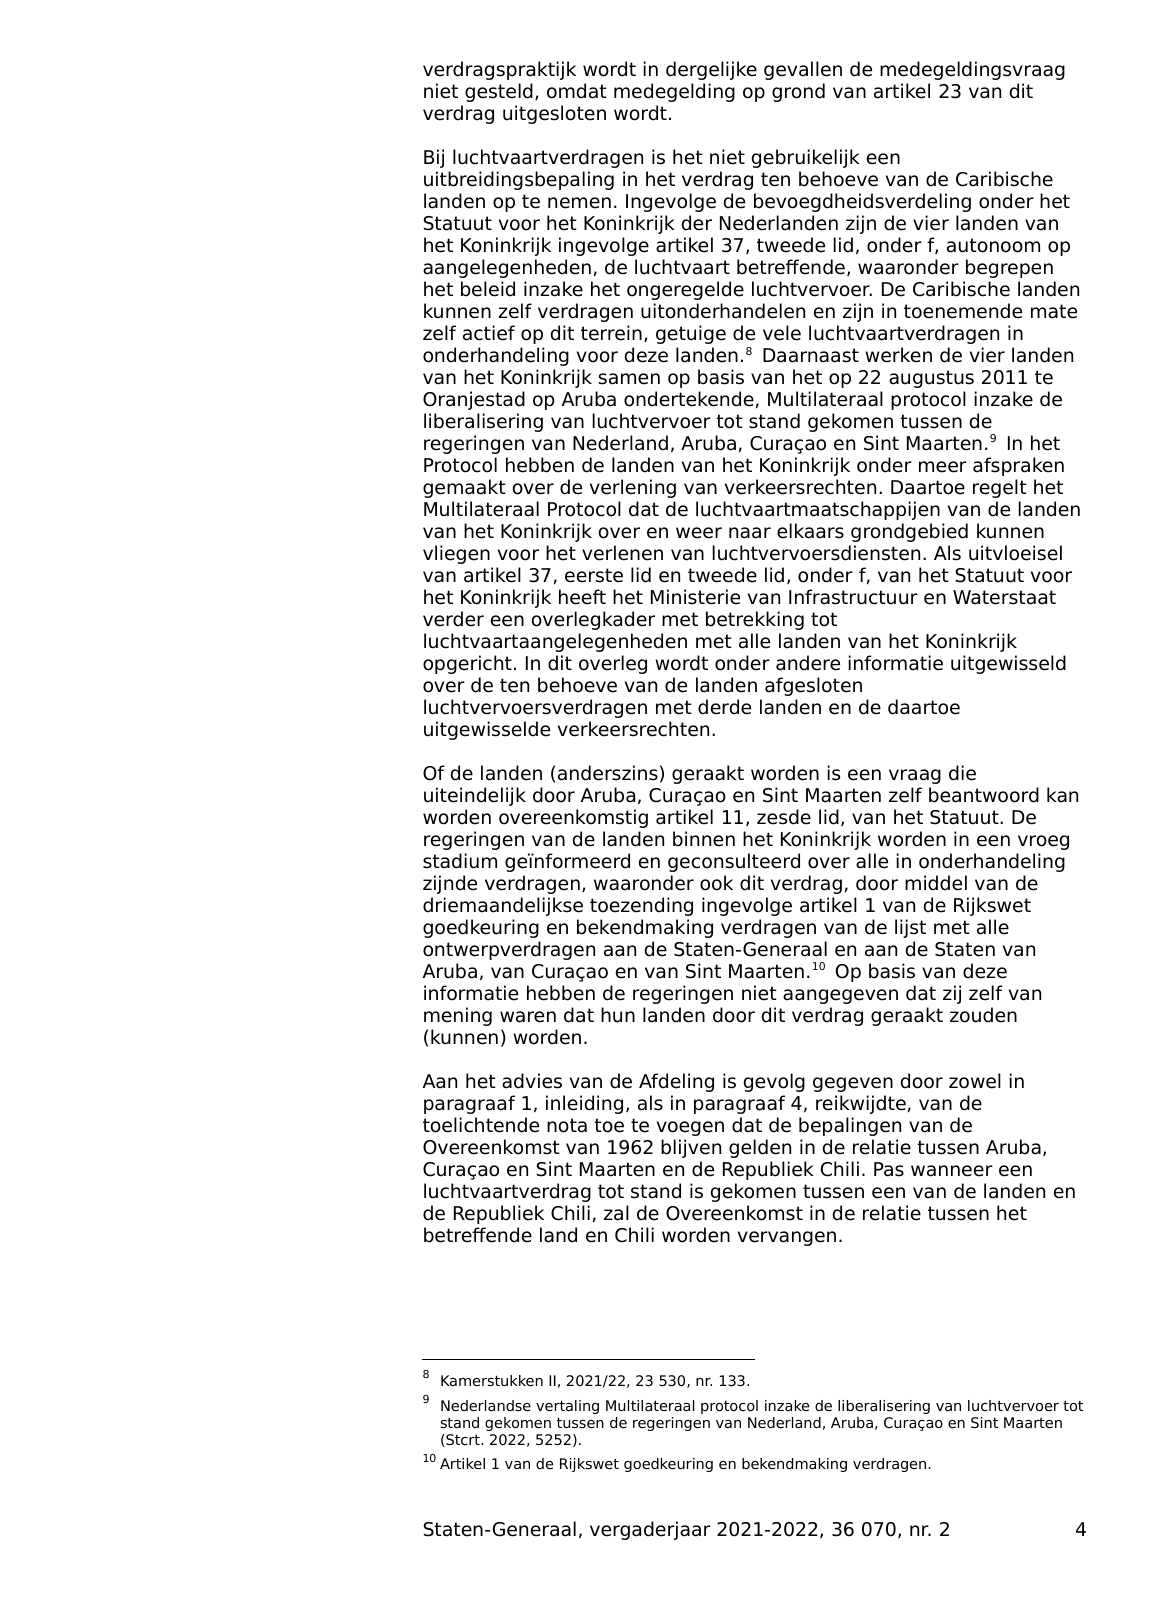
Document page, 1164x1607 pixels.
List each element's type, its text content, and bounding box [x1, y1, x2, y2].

text Kamerstukken II, 2021/22, 23 530, nr. 133. [422, 1368, 1087, 1391]
text Aan het advies van de Afdeling is gevolg gegeven door zowel in paragraaf 1, inleiding, als in paragraaf 4, reikwijdte, van de toelichtende nota toe te voegen dat de bepalingen van de Overeenkomst van 1962 blijven gelden in de relatie tussen Aruba, Curaçao en Sint Maarten en de Republiek Chili. Pas wanneer een luchtvaartverdrag tot stand is gekomen tussen een van de landen en de Republiek Chili, zal de Overeenkomst in de relatie tussen het betreffende land en Chili worden vervangen. [422, 1071, 1087, 1247]
text Nederlandse vertaling Multilateraal protocol inzake de liberalisering van luchtvervoer tot stand gekomen tussen de regeringen van Nederland, Aruba, Curaçao en Sint Maarten (Stcrt. 2022, 5252). [422, 1393, 1087, 1449]
text Bij luchtvaartverdragen is het niet gebruikelijk een uitbreidingsbepaling in het verdrag ten behoeve van de Caribische landen op te nemen. Ingevolge de bevoegdheidsverdeling onder het Statuut voor het Koninkrijk der Nederlanden zijn de vier landen van het Koninkrijk ingevolge artikel 37, tweede lid, onder f, autonoom op aangelegenheden, de luchtvaart betreffende, waaronder begrepen het beleid inzake het ongeregelde luchtvervoer. De Caribische landen kunnen zelf verdragen uitonderhandelen en zijn in toenemende mate zelf actief op dit terrein, getuige de vele luchtvaartverdragen in onderhandeling voor deze landen. Daarnaast werken de vier landen van het Koninkrijk samen op basis van het op 22 augustus 2011 te Oranjestad op Aruba ondertekende, Multilateraal protocol inzake de liberalisering van luchtvervoer tot stand gekomen tussen de regeringen van Nederland, Aruba, Curaçao en Sint Maarten. In het Protocol hebben de landen van het Koninkrijk onder meer afspraken gemaakt over de verlening van verkeersrechten. Daartoe regelt het Multilateraal Protocol dat de luchtvaartmaatschappijen van de landen van het Koninkrijk over en weer naar elkaars grondgebied kunnen vliegen voor het verlenen van luchtvervoersdiensten. Als uitvloeisel van artikel 37, eerste lid en tweede lid, onder f, van het Statuut voor het Koninkrijk heeft het Ministerie van Infrastructuur en Waterstaat verder een overlegkader met betrekking tot luchtvaartaangelegenheden met alle landen van het Koninkrijk opgericht. In dit overleg wordt onder andere informatie uitgewisseld over de ten behoeve van de landen afgesloten luchtvervoersverdragen met derde landen en de daartoe uitgewisselde verkeersrechten. [422, 147, 1087, 741]
text verdragspraktijk wordt in dergelijke gevallen de medegeldingsvraag niet gesteld, omdat medegelding op grond van artikel 23 van dit verdrag uitgesloten wordt. [422, 59, 1087, 125]
text Of de landen (anderszins) geraakt worden is een vraag die uiteindelijk door Aruba, Curaçao en Sint Maarten zelf beantwoord kan worden overeenkomstig artikel 11, zesde lid, van het Statuut. De regeringen van de landen binnen het Koninkrijk worden in een vroeg stadium geïnformeerd en geconsulteerd over alle in onderhandeling zijnde verdragen, waaronder ook dit verdrag, door middel van de driemaandelijkse toezending ingevolge artikel 1 van de Rijkswet goedkeuring en bekendmaking verdragen van de lijst met alle ontwerpverdragen aan de Staten-Generaal en aan de Staten van Aruba, van Curaçao en van Sint Maarten. Op basis van deze informatie hebben de regeringen niet aangegeven dat zij zelf van mening waren dat hun landen door dit verdrag geraakt zouden (kunnen) worden. [422, 763, 1087, 1048]
text Artikel 1 van de Rijkswet goedkeuring en bekendmaking verdragen. [422, 1452, 1087, 1474]
